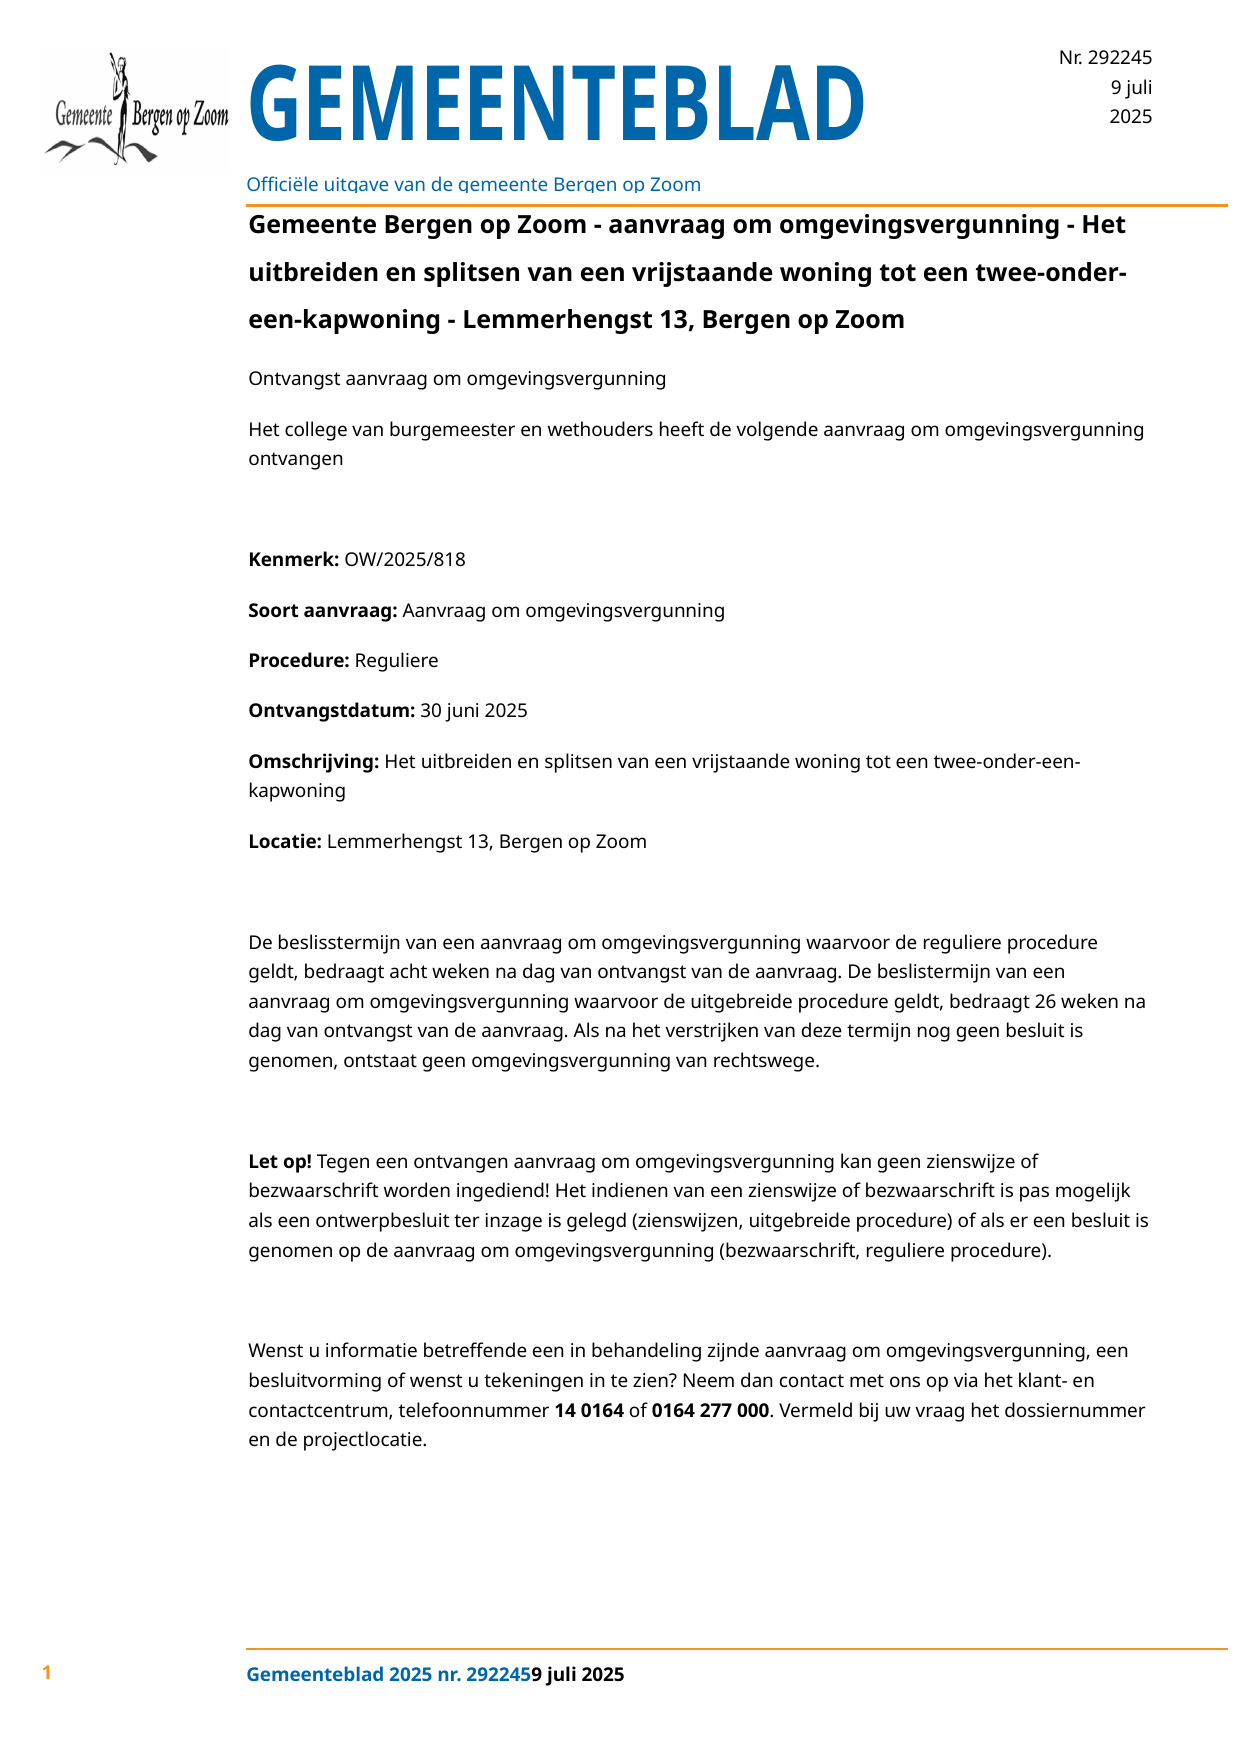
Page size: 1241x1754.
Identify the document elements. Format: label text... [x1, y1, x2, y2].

text De beslisstermijn van een aanvraag om omgevingsvergunning waarvoor de reguliere procedure geldt, bedraagt acht weken na dag van ontvangst van de aanvraag. De beslistermijn van een aanvraag om omgevingsvergunning waarvoor de uitgebreide procedure geldt, bedraagt 26 weken na dag van ontvangst van de aanvraag. Als na het verstrijken van deze termijn nog geen besluit is genomen, ontstaat geen omgevingsvergunning van rechtswege. [248, 929, 1152, 1073]
text Gemeente Bergen op Zoom - aanvraag om omgevingsvergunning - Het uitbreiden en splitsen van een vrijstaande woning tot een twee-onder-een-kapwoning - Lemmerhengst 13, Bergen op Zoom [248, 207, 1152, 336]
text Wenst u informatie betreffende een in behandeling zijnde aanvraag om omgevingsvergunning, een besluitvorming of wenst u tekeningen in te zien? Neem dan contact met ons op via het klant- en contactcentrum, telefoonnummer 14 0164 of 0164 277 000. Vermeld bij uw vraag het dossiernummer en de projectlocatie. [248, 1338, 1152, 1452]
text Locatie: Lemmerhengst 13, Bergen op Zoom [248, 828, 1152, 854]
text Kenmerk: OW/2025/818 [248, 546, 1152, 572]
text Ontvangstdatum: 30 juni 2025 [248, 698, 1152, 723]
text Let op! Tegen een ontvangen aanvraag om omgevingsvergunning kan geen zienswijze of bezwaarschrift worden ingediend! Het indienen van een zienswijze of bezwaarschrift is pas mogelijk als een ontwerpbesluit ter inzage is gelegd (zienswijzen, uitgebreide procedure) of als er een besluit is genomen op de aanvraag om omgevingsvergunning (bezwaarschrift, reguliere procedure). [248, 1148, 1152, 1262]
picture [41, 47, 231, 172]
text Ontvangst aanvraag om omgevingsvergunning [248, 366, 1152, 391]
text Omschrijving: Het uitbreiden en splitsen van een vrijstaande woning tot een twee-onder-een-kapwoning [248, 748, 1152, 803]
text Soort aanvraag: Aanvraag om omgevingsvergunning [248, 597, 1152, 622]
text Procedure: Reguliere [248, 647, 1152, 673]
text Het college van burgemeester en wethouders heeft de volgende aanvraag om omgevingsvergunning ontvangen [248, 416, 1152, 471]
